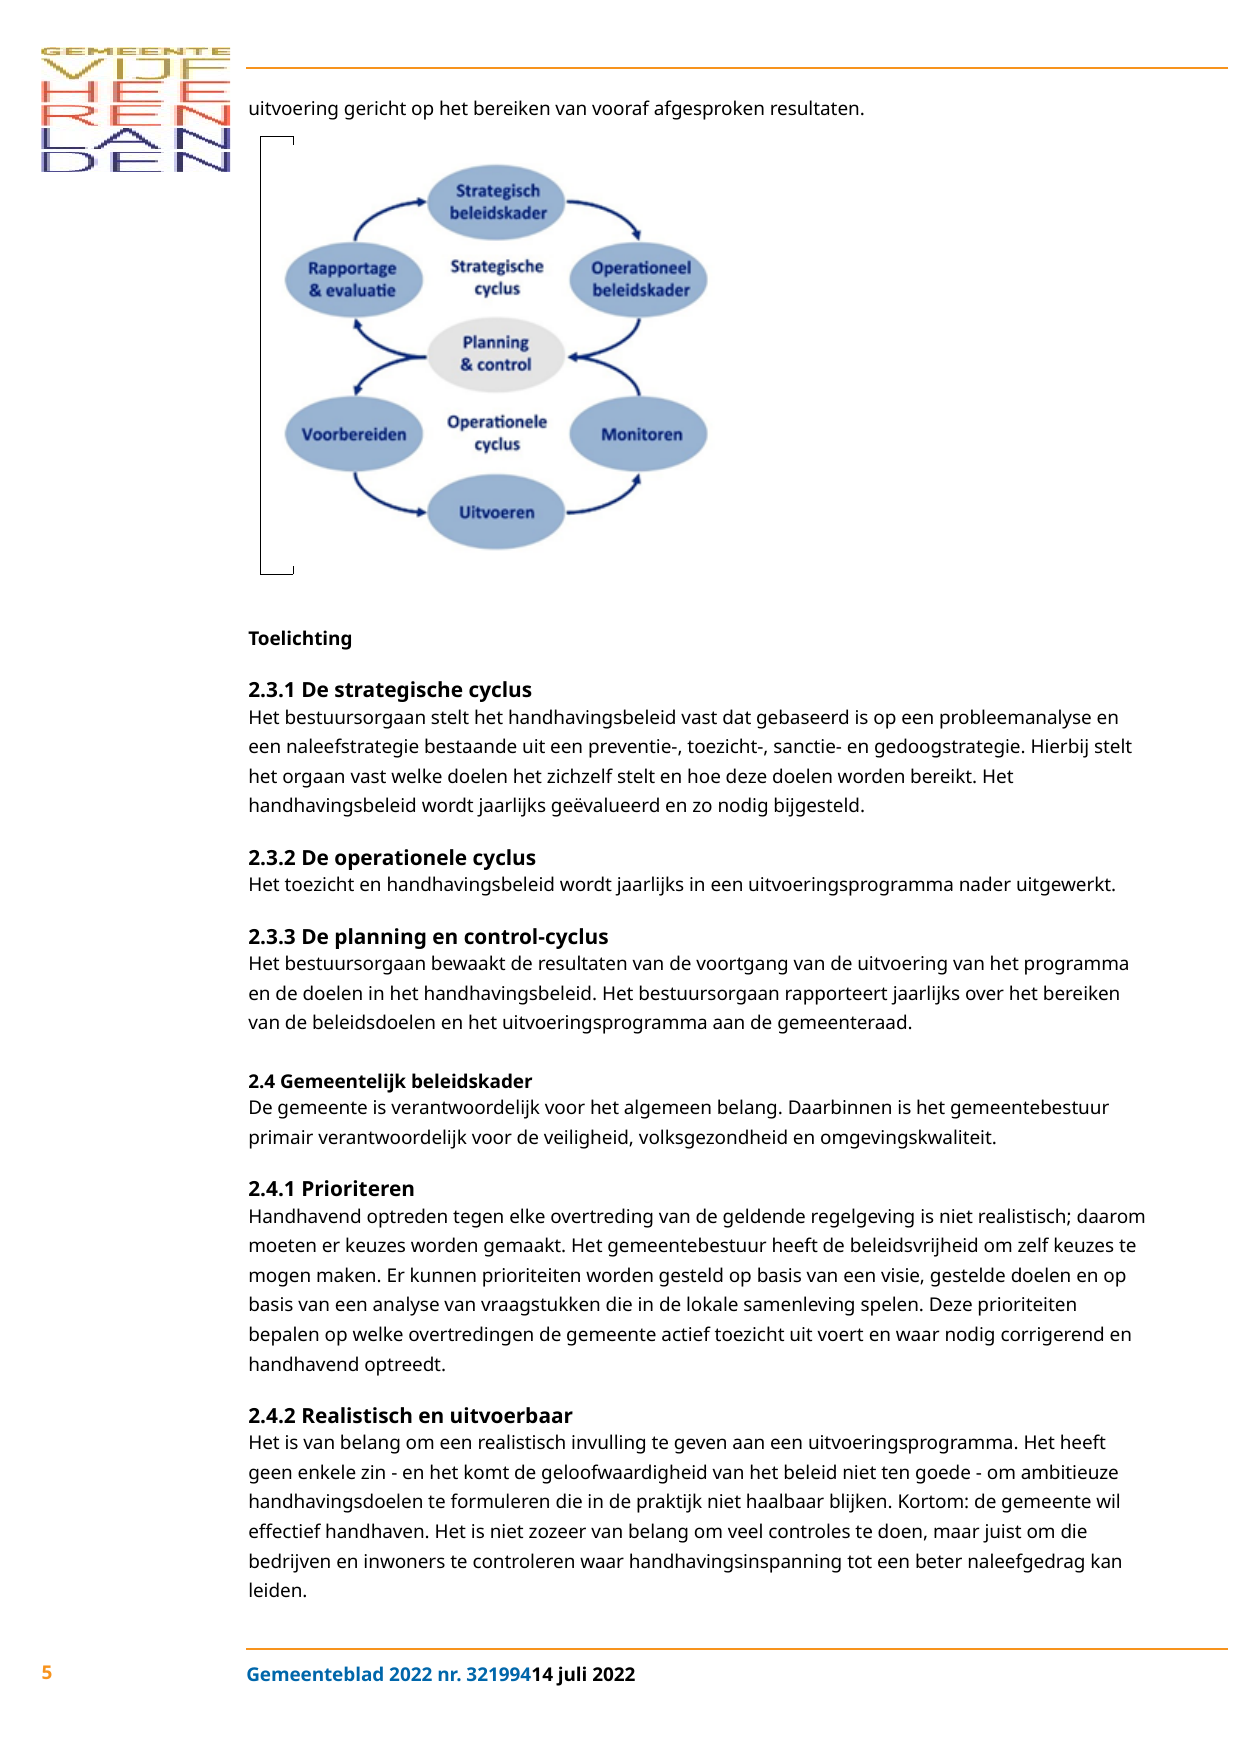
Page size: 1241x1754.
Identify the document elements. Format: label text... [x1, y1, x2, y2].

text 2.4.1 Prioriteren [248, 1174, 1152, 1203]
picture [41, 47, 231, 172]
text Handhavend optreden tegen elke overtreding van de geldende regelgeving is niet realistisch; daarom moeten er keuzes worden gemaakt. Het gemeentebestuur heeft de beleidsvrijheid om zelf keuzes te mogen maken. Er kunnen prioriteiten worden gesteld op basis van een visie, gestelde doelen en op basis van een analyse van vraagstukken die in de lokale samenleving spelen. Deze prioriteiten bepalen op welke overtredingen de gemeente actief toezicht uit voert en waar nodig corrigerend en handhavend optreedt. [248, 1203, 1152, 1376]
text 2.3.1 De strategische cyclus [248, 675, 1152, 704]
text De gemeente is verantwoordelijk voor het algemeen belang. Daarbinnen is het gemeentebestuur primair verantwoordelijk voor de veiligheid, volksgezondheid en omgevingskwaliteit. [248, 1094, 1152, 1150]
text Het toezicht en handhavingsbeleid wordt jaarlijks in een uitvoeringsprogramma nader uitgewerkt. [248, 871, 1152, 897]
text 2.4.2 Realistisch en uitvoerbaar [248, 1401, 1152, 1429]
text Het bestuursorgaan stelt het handhavingsbeleid vast dat gebaseerd is op een probleemanalyse en een naleefstrategie bestaande uit een preventie-, toezicht-, sanctie- en gedoogstrategie. Hierbij stelt het orgaan vast welke doelen het zichzelf stelt en hoe deze doelen worden bereikt. Het handhavingsbeleid wordt jaarlijks geëvalueerd en zo nodig bijgesteld. [248, 704, 1152, 818]
text 2.3.2 De operationele cyclus [248, 843, 1152, 871]
text 2.4 Gemeentelijk beleidskader [248, 1069, 1152, 1094]
text 2.3.3 De planning en control-cyclus [248, 922, 1152, 950]
picture [268, 145, 742, 566]
text Het bestuursorgaan bewaakt de resultaten van de voortgang van de uitvoering van het programma en de doelen in het handhavingsbeleid. Het bestuursorgaan rapporteert jaarlijks over het bereiken van de beleidsdoelen en het uitvoeringsprogramma aan de gemeenteraad. [248, 950, 1152, 1035]
text Toelichting [248, 625, 1152, 651]
text uitvoering gericht op het bereiken van vooraf afgesproken resultaten. [248, 95, 1152, 121]
text Het is van belang om een realistisch invulling te geven aan een uitvoeringsprogramma. Het heeft geen enkele zin - en het komt de geloofwaardigheid van het beleid niet ten goede - om ambitieuze handhavingsdoelen te formuleren die in de praktijk niet haalbaar blijken. Kortom: de gemeente wil effectief handhaven. Het is niet zozeer van belang om veel controles te doen, maar juist om die bedrijven en inwoners te controleren waar handhavingsinspanning tot een beter naleefgedrag kan leiden. [248, 1429, 1152, 1603]
